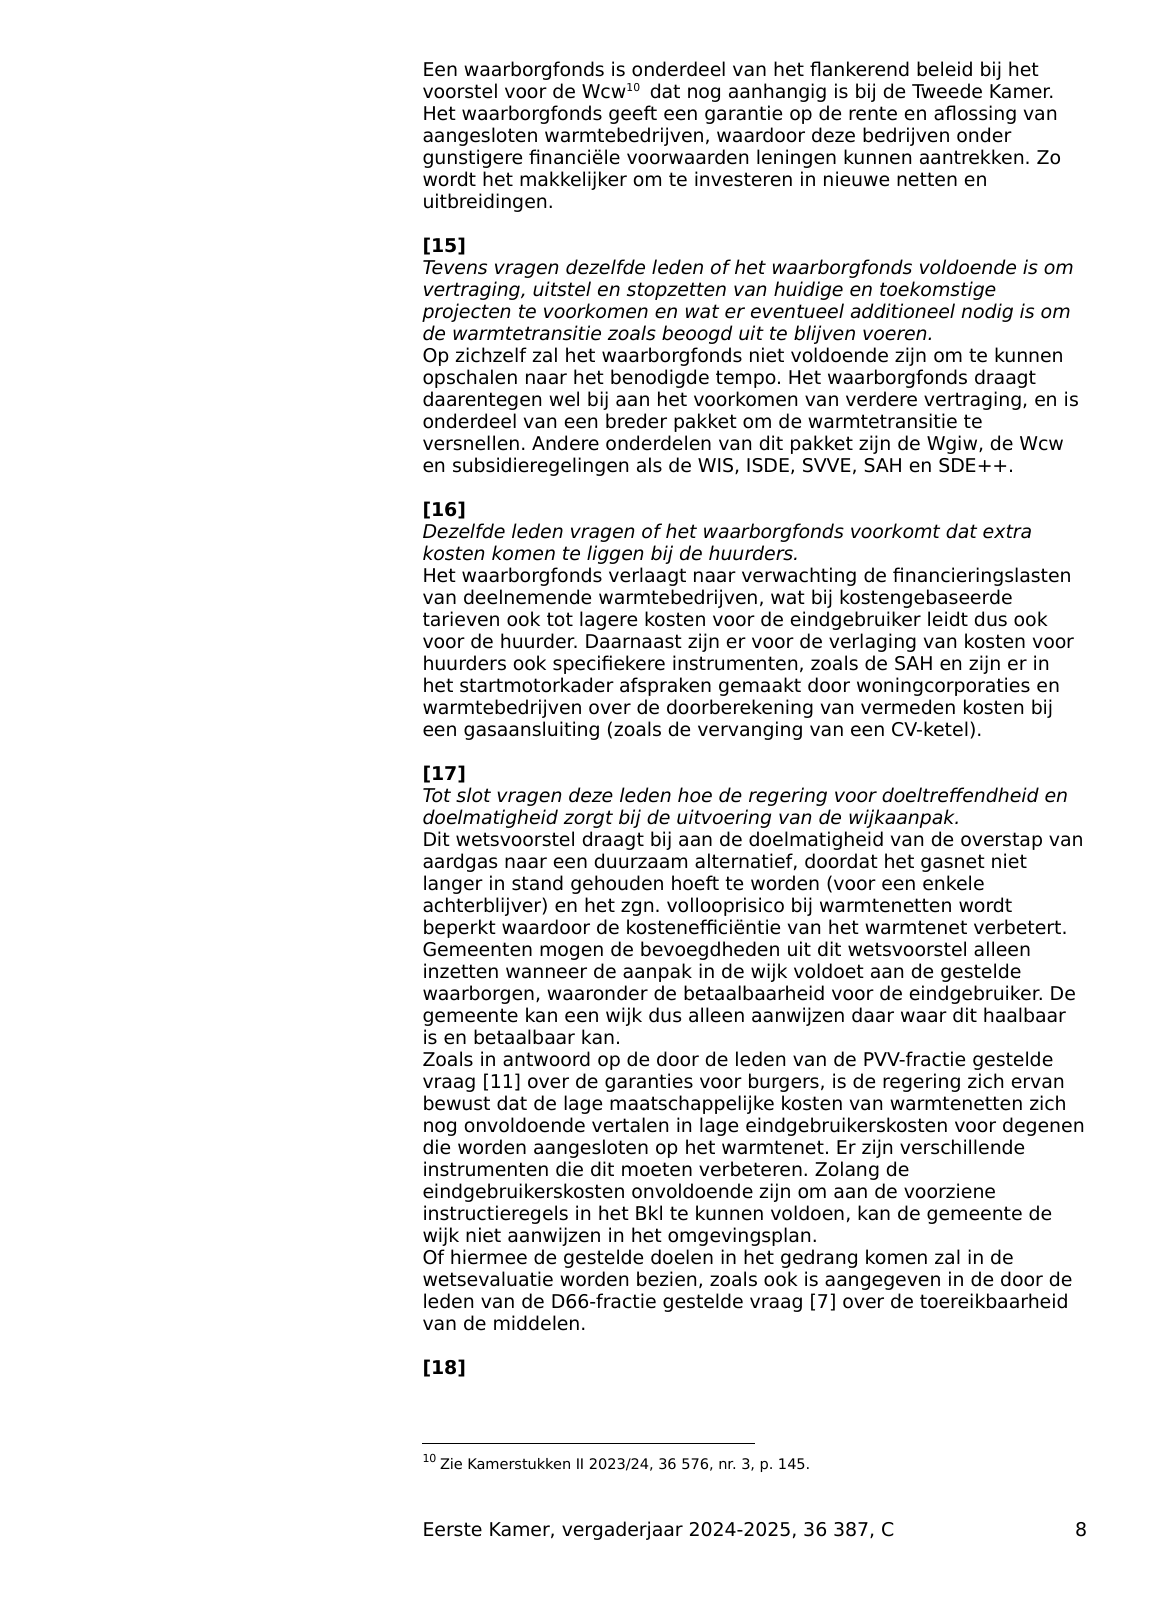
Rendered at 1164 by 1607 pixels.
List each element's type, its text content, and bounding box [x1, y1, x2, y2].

text [16] [422, 499, 1087, 521]
text Tevens vragen dezelfde leden of het waarborgfonds voldoende is om vertraging, uitstel en stopzetten van huidige en toekomstige projecten te voorkomen en wat er eventueel additioneel nodig is om de warmtetransitie zoals beoogd uit te blijven voeren. [422, 257, 1087, 345]
text Het waarborgfonds verlaagt naar verwachting de financieringslasten van deelnemende warmtebedrijven, wat bij kostengebaseerde tarieven ook tot lagere kosten voor de eindgebruiker leidt dus ook voor de huurder. Daarnaast zijn er voor de verlaging van kosten voor huurders ook specifiekere instrumenten, zoals de SAH en zijn er in het startmotorkader afspraken gemaakt door woningcorporaties en warmtebedrijven over de doorberekening van vermeden kosten bij een gasaansluiting (zoals de vervanging van een CV-ketel). [422, 565, 1087, 741]
text Een waarborgfonds is onderdeel van het flankerend beleid bij het voorstel voor de Wcw dat nog aanhangig is bij de Tweede Kamer. Het waarborgfonds geeft een garantie op de rente en aflossing van aangesloten warmtebedrijven, waardoor deze bedrijven onder gunstigere financiële voorwaarden leningen kunnen aantrekken. Zo wordt het makkelijker om te investeren in nieuwe netten en uitbreidingen. [422, 59, 1087, 213]
text Op zichzelf zal het waarborgfonds niet voldoende zijn om te kunnen opschalen naar het benodigde tempo. Het waarborgfonds draagt daarentegen wel bij aan het voorkomen van verdere vertraging, en is onderdeel van een breder pakket om de warmtetransitie te versnellen. Andere onderdelen van dit pakket zijn de Wgiw, de Wcw en subsidieregelingen als de WIS, ISDE, SVVE, SAH en SDE++. [422, 345, 1087, 477]
text Tot slot vragen deze leden hoe de regering voor doeltreffendheid en doelmatigheid zorgt bij de uitvoering van de wijkaanpak. [422, 785, 1087, 829]
text [18] [422, 1357, 1087, 1379]
text Of hiermee de gestelde doelen in het gedrang komen zal in de wetsevaluatie worden bezien, zoals ook is aangegeven in de door de leden van de D66-fractie gestelde vraag [7] over de toereikbaarheid van de middelen. [422, 1247, 1087, 1334]
text Zoals in antwoord op de door de leden van de PVV-fractie gestelde vraag [11] over de garanties voor burgers, is de regering zich ervan bewust dat de lage maatschappelijke kosten van warmtenetten zich nog onvoldoende vertalen in lage eindgebruikerskosten voor degenen die worden aangesloten op het warmtenet. Er zijn verschillende instrumenten die dit moeten verbeteren. Zolang de eindgebruikerskosten onvoldoende zijn om aan de voorziene instructieregels in het Bkl te kunnen voldoen, kan de gemeente de wijk niet aanwijzen in het omgevingsplan. [422, 1049, 1087, 1247]
text Zie Kamerstukken II 2023/24, 36 576, nr. 3, p. 145. [422, 1452, 1087, 1474]
text Dezelfde leden vragen of het waarborgfonds voorkomt dat extra kosten komen te liggen bij de huurders. [422, 521, 1087, 565]
text [15] [422, 235, 1087, 257]
text [17] [422, 763, 1087, 785]
text Dit wetsvoorstel draagt bij aan de doelmatigheid van de overstap van aardgas naar een duurzaam alternatief, doordat het gasnet niet langer in stand gehouden hoeft te worden (voor een enkele achterblijver) en het zgn. vollooprisico bij warmtenetten wordt beperkt waardoor de kostenefficiëntie van het warmtenet verbetert. Gemeenten mogen de bevoegdheden uit dit wetsvoorstel alleen inzetten wanneer de aanpak in de wijk voldoet aan de gestelde waarborgen, waaronder de betaalbaarheid voor de eindgebruiker. De gemeente kan een wijk dus alleen aanwijzen daar waar dit haalbaar is en betaalbaar kan. [422, 829, 1087, 1049]
